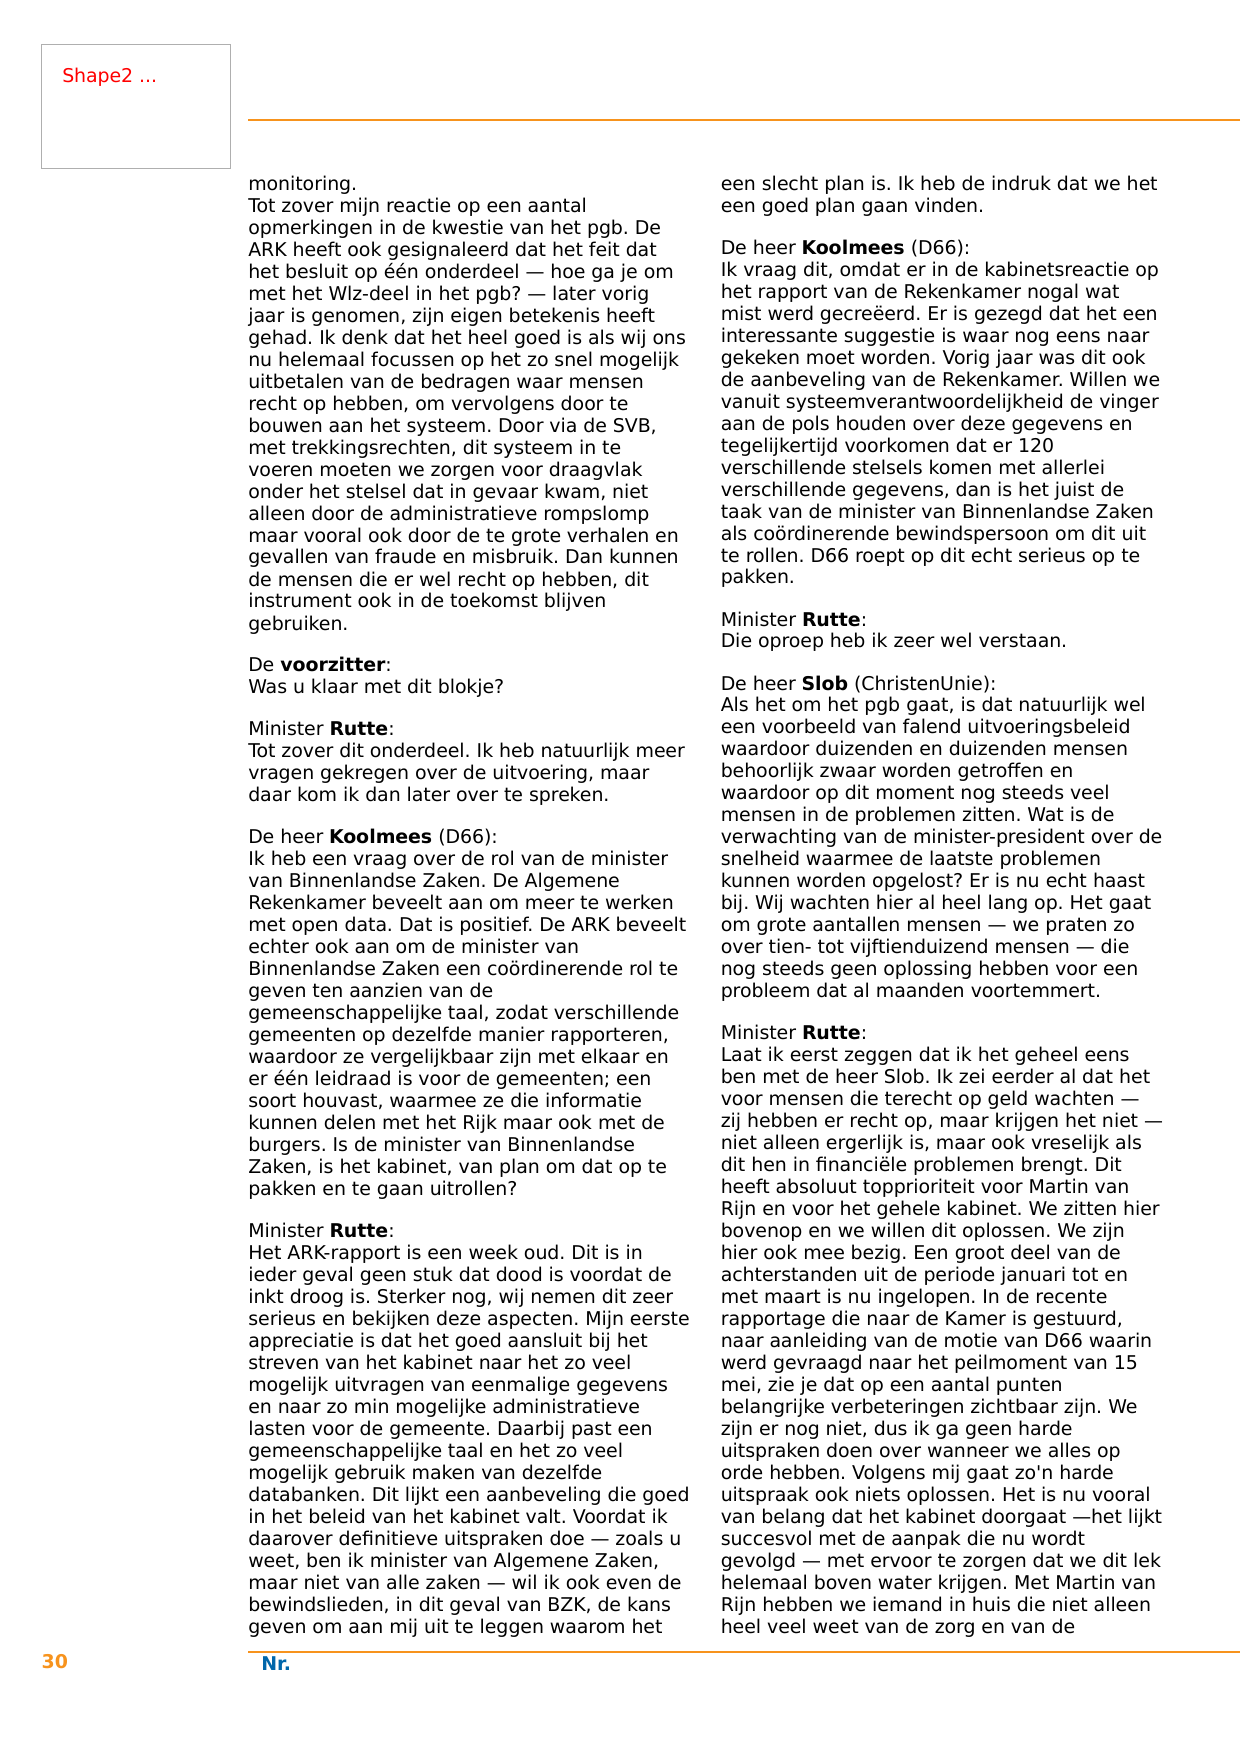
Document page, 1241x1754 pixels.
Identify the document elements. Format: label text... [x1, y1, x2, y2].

text een slecht plan is. Ik heb de indruk dat we het een goed plan gaan vinden. [721, 173, 1163, 217]
text Ik heb een vraag over de rol van de minister van Binnenlandse Zaken. De Algemene Rekenkamer beveelt aan om meer te werken met open data. Dat is positief. De ARK beveelt echter ook aan om de minister van Binnenlandse Zaken een coördinerende rol te geven ten aanzien van de gemeenschappelijke taal, zodat verschillende gemeenten op dezelfde manier rapporteren, waardoor ze vergelijkbaar zijn met elkaar en er één leidraad is voor de gemeenten; een soort houvast, waarmee ze die informatie kunnen delen met het Rijk maar ook met de burgers. Is de minister van Binnenlandse Zaken, is het kabinet, van plan om dat op te pakken en te gaan uitrollen? [248, 848, 691, 1200]
text Die oproep heb ik zeer wel verstaan. [721, 630, 1163, 652]
text Minister Rutte: [248, 1220, 691, 1242]
text Het ARK-rapport is een week oud. Dit is in ieder geval geen stuk dat dood is voordat de inkt droog is. Sterker nog, wij nemen dit zeer serieus en bekijken deze aspecten. Mijn eerste appreciatie is dat het goed aansluit bij het streven van het kabinet naar het zo veel mogelijk uitvragen van eenmalige gegevens en naar zo min mogelijke administratieve lasten voor de gemeente. Daarbij past een gemeenschappelijke taal en het zo veel mogelijk gebruik maken van dezelfde databanken. Dit lijkt een aanbeveling die goed in het beleid van het kabinet valt. Voordat ik daarover definitieve uitspraken doe — zoals u weet, ben ik minister van Algemene Zaken, maar niet van alle zaken — wil ik ook even de bewindslieden, in dit geval van BZK, de kans geven om aan mij uit te leggen waarom het [248, 1242, 691, 1637]
text De voorzitter: [248, 654, 691, 676]
text Minister Rutte: [721, 608, 1163, 630]
text Minister Rutte: [721, 1022, 1163, 1044]
text monitoring. [248, 173, 691, 195]
text Was u klaar met dit blokje? [248, 676, 691, 698]
text De heer Koolmees (D66): [248, 826, 691, 848]
text Tot zover mijn reactie op een aantal opmerkingen in de kwestie van het pgb. De ARK heeft ook gesignaleerd dat het feit dat het besluit op één onderdeel — hoe ga je om met het Wlz-deel in het pgb? — later vorig jaar is genomen, zijn eigen betekenis heeft gehad. Ik denk dat het heel goed is als wij ons nu helemaal focussen op het zo snel mogelijk uitbetalen van de bedragen waar mensen recht op hebben, om vervolgens door te bouwen aan het systeem. Door via de SVB, met trekkingsrechten, dit systeem in te voeren moeten we zorgen voor draagvlak onder het stelsel dat in gevaar kwam, niet alleen door de administratieve rompslomp maar vooral ook door de te grote verhalen en gevallen van fraude en misbruik. Dan kunnen de mensen die er wel recht op hebben, dit instrument ook in de toekomst blijven gebruiken. [248, 195, 691, 634]
text Tot zover dit onderdeel. Ik heb natuurlijk meer vragen gekregen over de uitvoering, maar daar kom ik dan later over te spreken. [248, 740, 691, 806]
text De heer Slob (ChristenUnie): [721, 672, 1163, 694]
text Laat ik eerst zeggen dat ik het geheel eens ben met de heer Slob. Ik zei eerder al dat het voor mensen die terecht op geld wachten — zij hebben er recht op, maar krijgen het niet — niet alleen ergerlijk is, maar ook vreselijk als dit hen in financiële problemen brengt. Dit heeft absoluut topprioriteit voor Martin van Rijn en voor het gehele kabinet. We zitten hier bovenop en we willen dit oplossen. We zijn hier ook mee bezig. Een groot deel van de achterstanden uit de periode januari tot en met maart is nu ingelopen. In de recente rapportage die naar de Kamer is gestuurd, naar aanleiding van de motie van D66 waarin werd gevraagd naar het peilmoment van 15 mei, zie je dat op een aantal punten belangrijke verbeteringen zichtbaar zijn. We zijn er nog niet, dus ik ga geen harde uitspraken doen over wanneer we alles op orde hebben. Volgens mij gaat zo'n harde uitspraak ook niets oplossen. Het is nu vooral van belang dat het kabinet doorgaat —het lijkt succesvol met de aanpak die nu wordt gevolgd — met ervoor te zorgen dat we dit lek helemaal boven water krijgen. Met Martin van Rijn hebben we iemand in huis die niet alleen heel veel weet van de zorg en van de [721, 1044, 1163, 1637]
text De heer Koolmees (D66): [721, 237, 1163, 259]
text Als het om het pgb gaat, is dat natuurlijk wel een voorbeeld van falend uitvoeringsbeleid waardoor duizenden en duizenden mensen behoorlijk zwaar worden getroffen en waardoor op dit moment nog steeds veel mensen in de problemen zitten. Wat is de verwachting van de minister-president over de snelheid waarmee de laatste problemen kunnen worden opgelost? Er is nu echt haast bij. Wij wachten hier al heel lang op. Het gaat om grote aantallen mensen — we praten zo over tien- tot vijftienduizend mensen — die nog steeds geen oplossing hebben voor een probleem dat al maanden voortemmert. [721, 694, 1163, 1002]
text Ik vraag dit, omdat er in de kabinetsreactie op het rapport van de Rekenkamer nogal wat mist werd gecreëerd. Er is gezegd dat het een interessante suggestie is waar nog eens naar gekeken moet worden. Vorig jaar was dit ook de aanbeveling van de Rekenkamer. Willen we vanuit systeemverantwoordelijkheid de vinger aan de pols houden over deze gegevens en tegelijkertijd voorkomen dat er 120 verschillende stelsels komen met allerlei verschillende gegevens, dan is het juist de taak van de minister van Binnenlandse Zaken als coördinerende bewindspersoon om dit uit te rollen. D66 roept op dit echt serieus op te pakken. [721, 259, 1163, 588]
text Minister Rutte: [248, 718, 691, 740]
